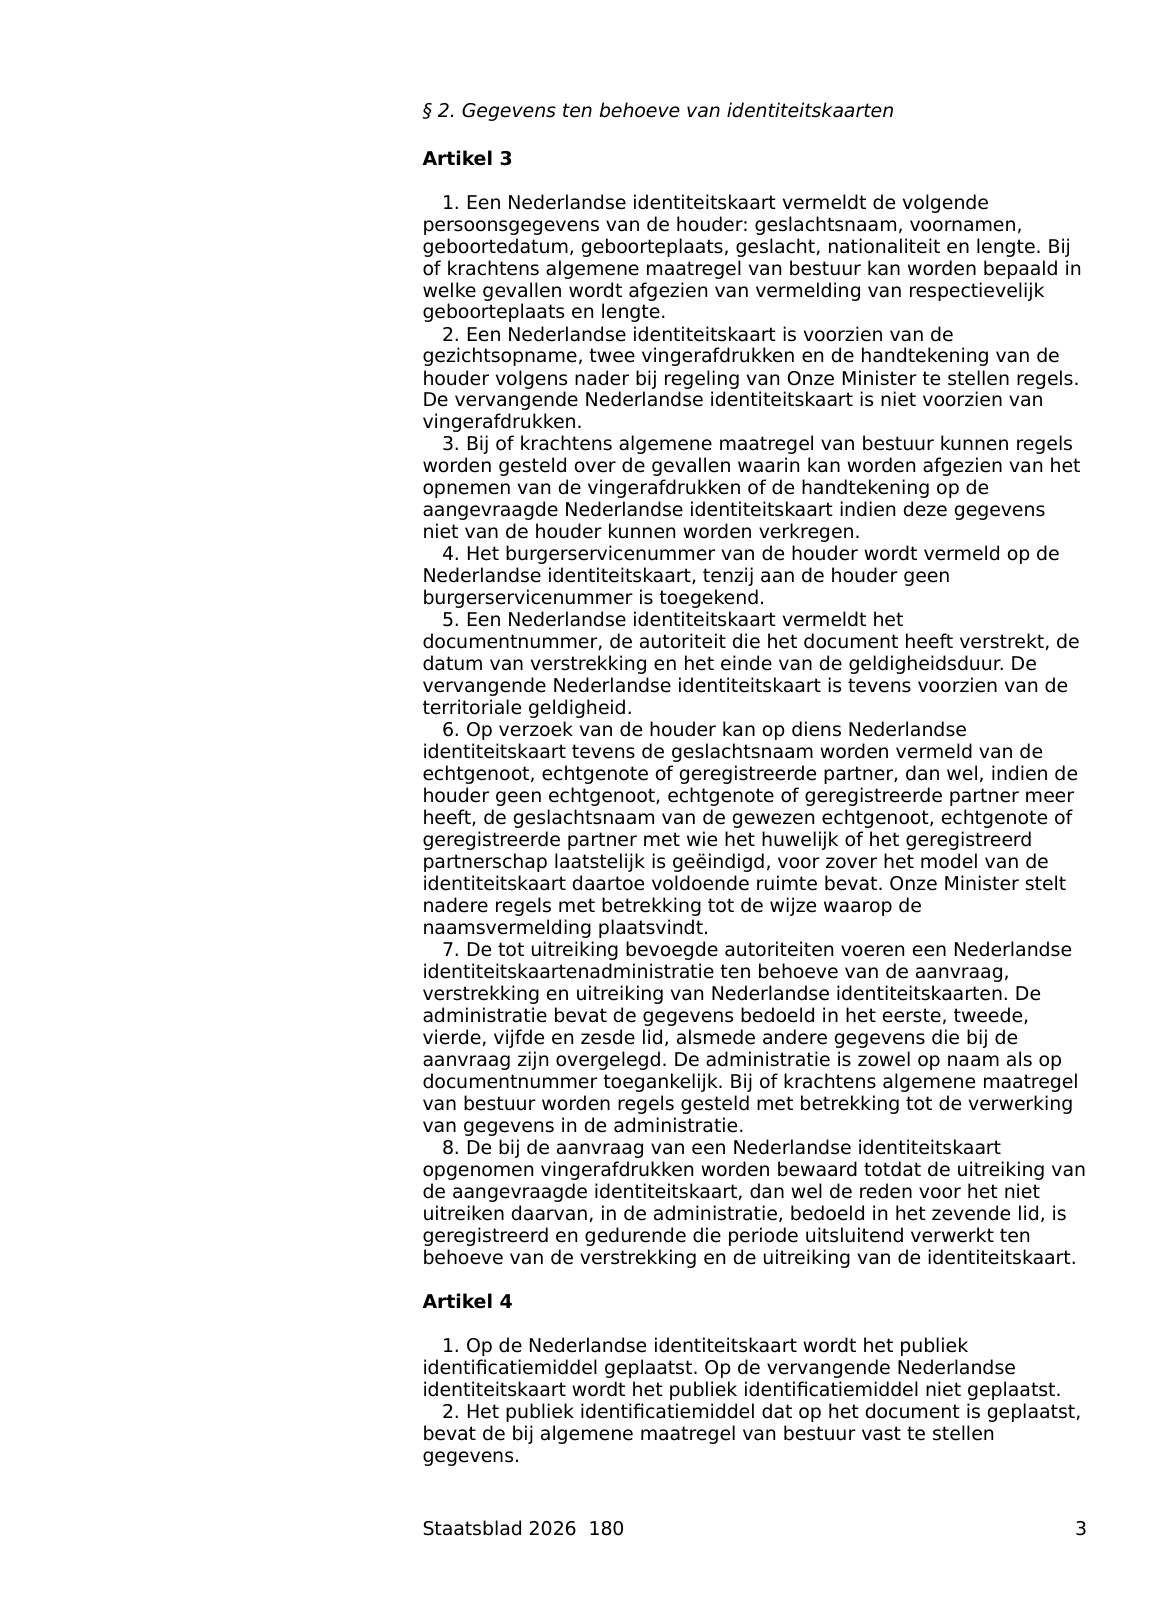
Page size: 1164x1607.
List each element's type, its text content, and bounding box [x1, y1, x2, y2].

text 6. Op verzoek van de houder kan op diens Nederlandse identiteitskaart tevens de geslachtsnaam worden vermeld van de echtgenoot, echtgenote of geregistreerde partner, dan wel, indien de houder geen echtgenoot, echtgenote of geregistreerde partner meer heeft, de geslachtsnaam van de gewezen echtgenoot, echtgenote of geregistreerde partner met wie het huwelijk of het geregistreerd partnerschap laatstelijk is geëindigd, voor zover het model van de identiteitskaart daartoe voldoende ruimte bevat. Onze Minister stelt nadere regels met betrekking tot de wijze waarop de naamsvermelding plaatsvindt. [422, 719, 1087, 939]
text 7. De tot uitreiking bevoegde autoriteiten voeren een Nederlandse identiteitskaartenadministratie ten behoeve van de aanvraag, verstrekking en uitreiking van Nederlandse identiteitskaarten. De administratie bevat de gegevens bedoeld in het eerste, tweede, vierde, vijfde en zesde lid, alsmede andere gegevens die bij de aanvraag zijn overgelegd. De administratie is zowel op naam als op documentnummer toegankelijk. Bij of krachtens algemene maatregel van bestuur worden regels gesteld met betrekking tot de verwerking van gegevens in de administratie. [422, 939, 1087, 1137]
subtitle § 2. Gegevens ten behoeve van identiteitskaarten [422, 100, 1087, 122]
subtitle Artikel 3 [422, 147, 1087, 169]
text 1. Een Nederlandse identiteitskaart vermeldt de volgende persoonsgegevens van de houder: geslachtsnaam, voornamen, geboortedatum, geboorteplaats, geslacht, nationaliteit en lengte. Bij of krachtens algemene maatregel van bestuur kan worden bepaald in welke gevallen wordt afgezien van vermelding van respectievelijk geboorteplaats en lengte. [422, 192, 1087, 323]
text 8. De bij de aanvraag van een Nederlandse identiteitskaart opgenomen vingerafdrukken worden bewaard totdat de uitreiking van de aangevraagde identiteitskaart, dan wel de reden voor het niet uitreiken daarvan, in de administratie, bedoeld in het zevende lid, is geregistreerd en gedurende die periode uitsluitend verwerkt ten behoeve van de verstrekking en de uitreiking van de identiteitskaart. [422, 1137, 1087, 1268]
text 5. Een Nederlandse identiteitskaart vermeldt het documentnummer, de autoriteit die het document heeft verstrekt, de datum van verstrekking en het einde van de geldigheidsduur. De vervangende Nederlandse identiteitskaart is tevens voorzien van de territoriale geldigheid. [422, 609, 1087, 719]
subtitle Artikel 4 [422, 1291, 1087, 1313]
text 1. Op de Nederlandse identiteitskaart wordt het publiek identificatiemiddel geplaatst. Op de vervangende Nederlandse identiteitskaart wordt het publiek identificatiemiddel niet geplaatst. [422, 1335, 1087, 1401]
text 3. Bij of krachtens algemene maatregel van bestuur kunnen regels worden gesteld over de gevallen waarin kan worden afgezien van het opnemen van de vingerafdrukken of de handtekening op de aangevraagde Nederlandse identiteitskaart indien deze gegevens niet van de houder kunnen worden verkregen. [422, 433, 1087, 543]
text 2. Een Nederlandse identiteitskaart is voorzien van de gezichtsopname, twee vingerafdrukken en de handtekening van de houder volgens nader bij regeling van Onze Minister te stellen regels. De vervangende Nederlandse identiteitskaart is niet voorzien van vingerafdrukken. [422, 323, 1087, 433]
text 4. Het burgerservicenummer van de houder wordt vermeld op de Nederlandse identiteitskaart, tenzij aan de houder geen burgerservicenummer is toegekend. [422, 543, 1087, 609]
text 2. Het publiek identificatiemiddel dat op het document is geplaatst, bevat de bij algemene maatregel van bestuur vast te stellen gegevens. [422, 1401, 1087, 1467]
